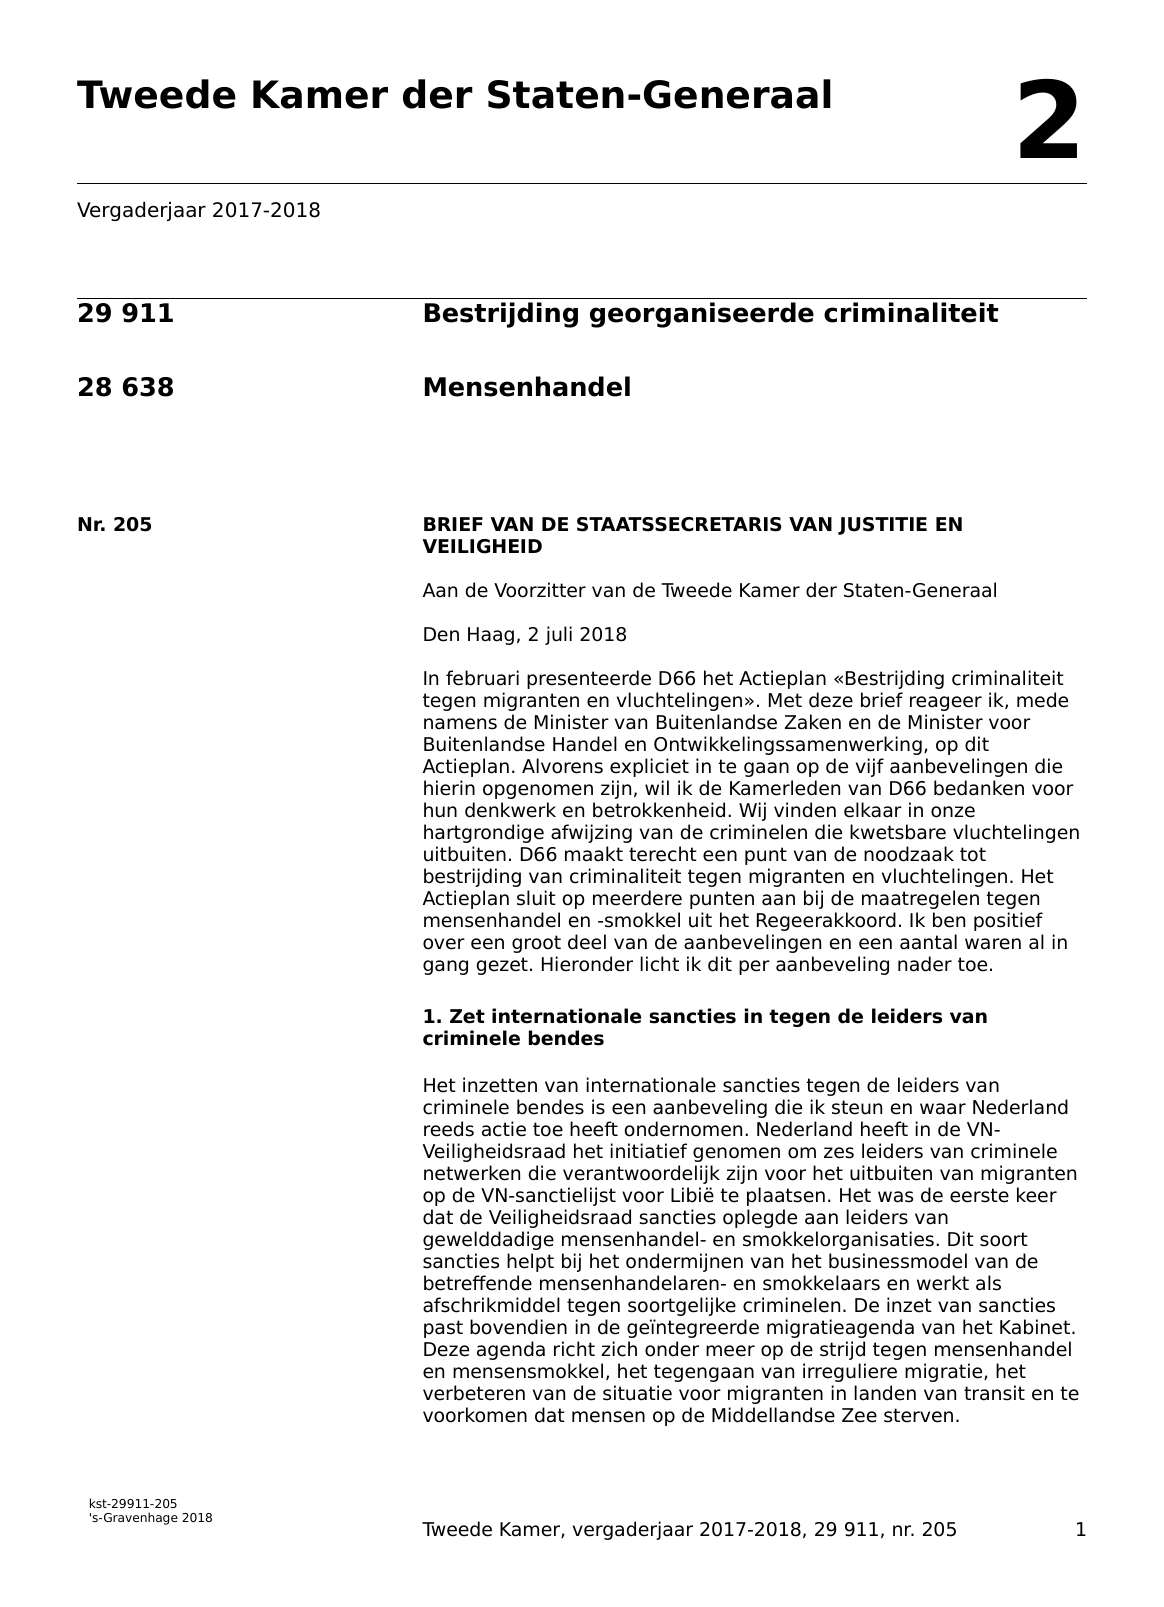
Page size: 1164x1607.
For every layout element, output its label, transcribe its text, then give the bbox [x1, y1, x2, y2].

text Het inzetten van internationale sancties tegen de leiders van criminele bendes is een aanbeveling die ik steun en waar Nederland reeds actie toe heeft ondernomen. Nederland heeft in de VN-Veiligheidsraad het initiatief genomen om zes leiders van criminele netwerken die verantwoordelijk zijn voor het uitbuiten van migranten op de VN-sanctielijst voor Libië te plaatsen. Het was de eerste keer dat de Veiligheidsraad sancties oplegde aan leiders van gewelddadige mensenhandel- en smokkelorganisaties. Dit soort sancties helpt bij het ondermijnen van het businessmodel van de betreffende mensenhandelaren- en smokkelaars en werkt als afschrikmiddel tegen soortgelijke criminelen. De inzet van sancties past bovendien in de geïntegreerde migratieagenda van het Kabinet. Deze agenda richt zich onder meer op de strijd tegen mensenhandel en mensensmokkel, het tegengaan van irreguliere migratie, het verbeteren van de situatie voor migranten in landen van transit en te voorkomen dat mensen op de Middellandse Zee sterven. [422, 1075, 1087, 1427]
table_header Tweede Kamer der Staten-Generaal [77, 59, 886, 183]
subtitle 1. Zet internationale sancties in tegen de leiders van criminele bendes [422, 1006, 1087, 1050]
text Aan de Voorzitter van de Tweede Kamer der Staten-Generaal [422, 580, 1087, 602]
text kst-29911-205 [88, 1497, 323, 1511]
subtitle 28 638 Mensenhandel [77, 373, 1087, 403]
table_header 2 [886, 59, 1087, 183]
text 's-Gravenhage 2018 [88, 1511, 323, 1525]
table_cell Vergaderjaar 2017-2018 [77, 184, 1087, 298]
subtitle 29 911 Bestrijding georganiseerde criminaliteit [77, 299, 1087, 329]
subtitle Nr. 205 BRIEF VAN DE STAATSSECRETARIS VAN JUSTITIE EN VEILIGHEID [77, 514, 1087, 558]
text Den Haag, 2 juli 2018 [422, 624, 1087, 646]
text In februari presenteerde D66 het Actieplan «Bestrijding criminaliteit tegen migranten en vluchtelingen». Met deze brief reageer ik, mede namens de Minister van Buitenlandse Zaken en de Minister voor Buitenlandse Handel en Ontwikkelingssamenwerking, op dit Actieplan. Alvorens expliciet in te gaan op de vijf aanbevelingen die hierin opgenomen zijn, wil ik de Kamerleden van D66 bedanken voor hun denkwerk en betrokkenheid. Wij vinden elkaar in onze hartgrondige afwijzing van de criminelen die kwetsbare vluchtelingen uitbuiten. D66 maakt terecht een punt van de noodzaak tot bestrijding van criminaliteit tegen migranten en vluchtelingen. Het Actieplan sluit op meerdere punten aan bij de maatregelen tegen mensenhandel en -smokkel uit het Regeerakkoord. Ik ben positief over een groot deel van de aanbevelingen en een aantal waren al in gang gezet. Hieronder licht ik dit per aanbeveling nader toe. [422, 668, 1087, 976]
